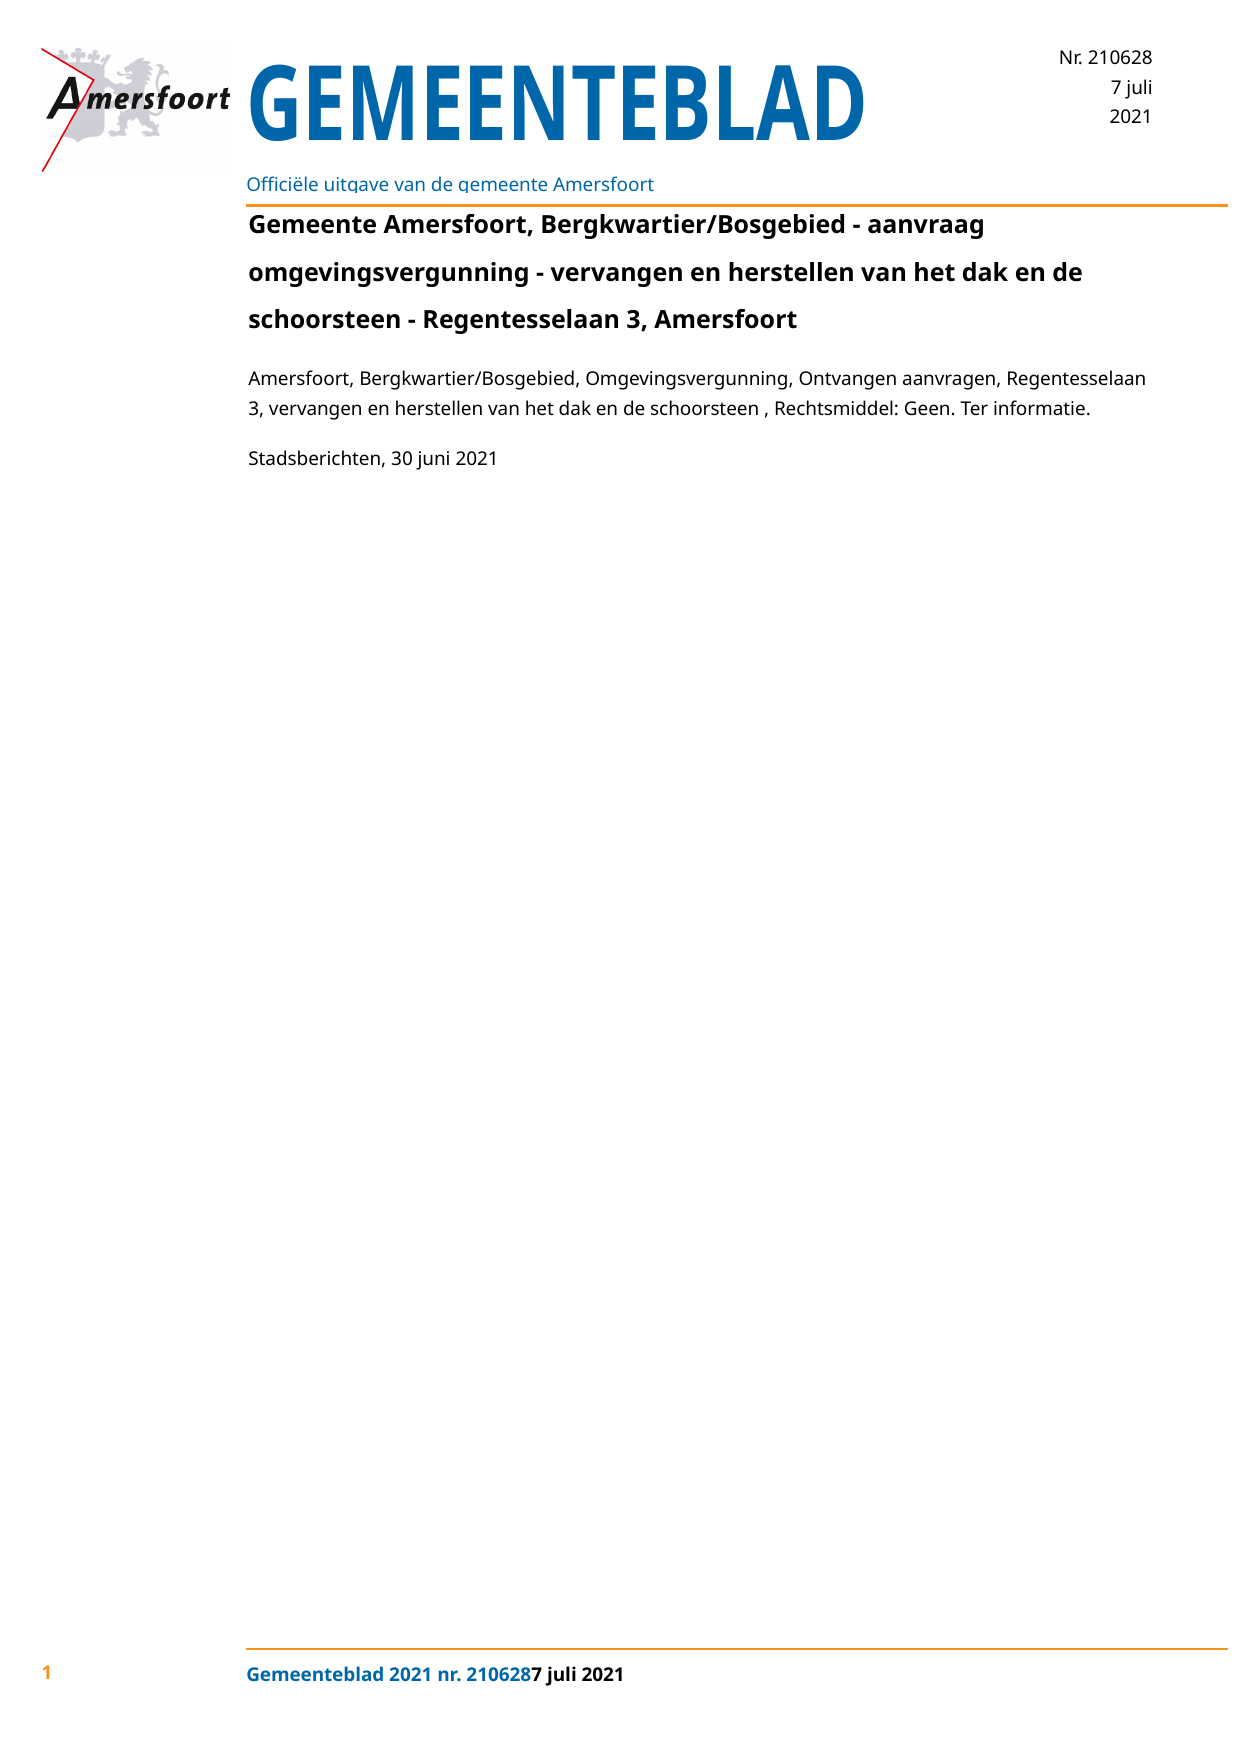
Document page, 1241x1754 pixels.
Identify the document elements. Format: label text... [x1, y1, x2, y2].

text Stadsberichten, 30 juni 2021 [248, 446, 1152, 471]
text Gemeente Amersfoort, Bergkwartier/Bosgebied - aanvraag omgevingsvergunning - vervangen en herstellen van het dak en de schoorsteen - Regentesselaan 3, Amersfoort [248, 207, 1152, 336]
text Amersfoort, Bergkwartier/Bosgebied, Omgevingsvergunning, Ontvangen aanvragen, Regentesselaan 3, vervangen en herstellen van het dak en de schoorsteen , Rechtsmiddel: Geen. Ter informatie. [248, 366, 1152, 421]
picture [41, 47, 231, 172]
